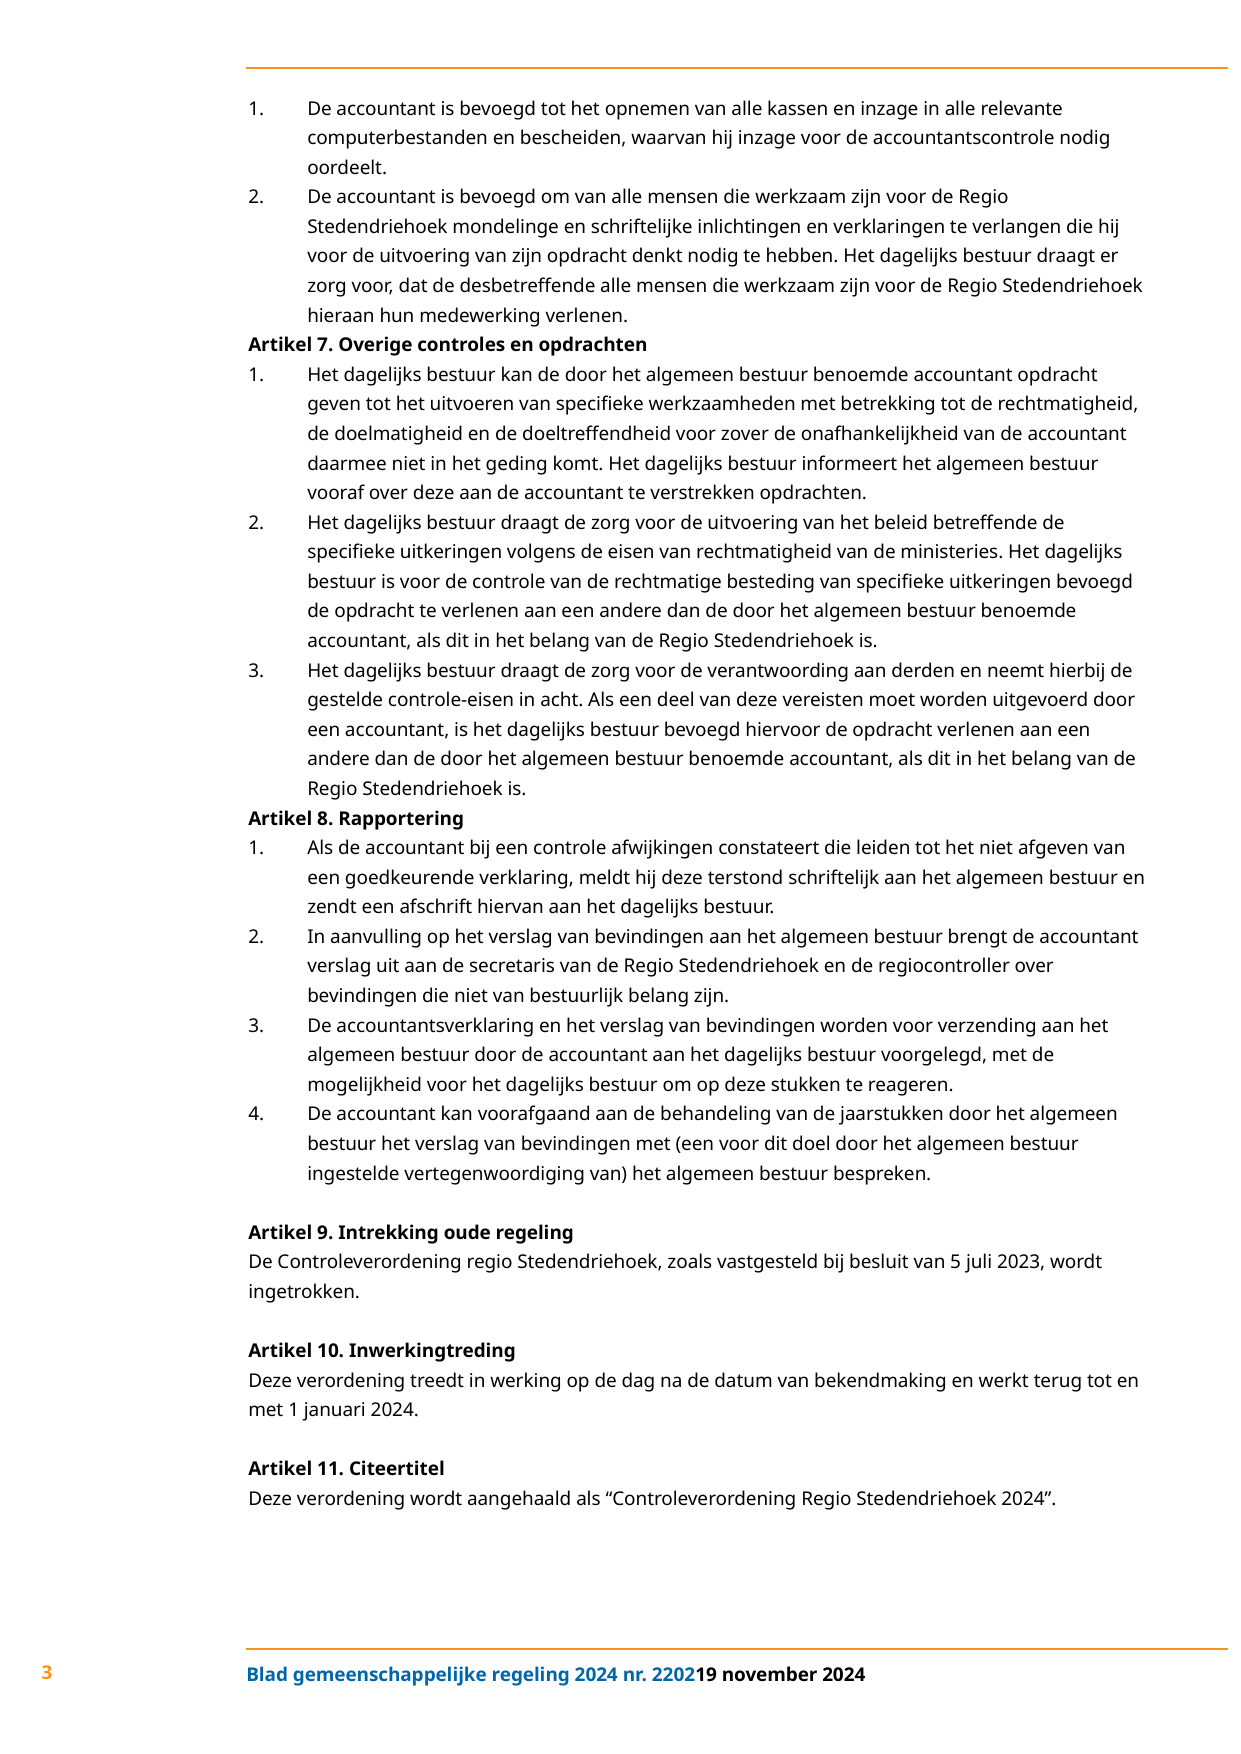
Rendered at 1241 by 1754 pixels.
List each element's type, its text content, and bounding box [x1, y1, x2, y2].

list Het dagelijks bestuur draagt de zorg voor de uitvoering van het beleid betreffende de specifieke uitkeringen volgens de eisen van rechtmatigheid van de ministeries. Het dagelijks bestuur is voor de controle van de rechtmatige besteding van specifieke uitkeringen bevoegd de opdracht te verlenen aan een andere dan de door het algemeen bestuur benoemde accountant, als dit in het belang van de Regio Stedendriehoek is. [248, 509, 1152, 653]
text Deze verordening wordt aangehaald als “Controleverordening Regio Stedendriehoek 2024”. [248, 1485, 1152, 1511]
list Het dagelijks bestuur kan de door het algemeen bestuur benoemde accountant opdracht geven tot het uitvoeren van specifieke werkzaamheden met betrekking tot de rechtmatigheid, de doelmatigheid en de doeltreffendheid voor zover de onafhankelijkheid van de accountant daarmee niet in het geding komt. Het dagelijks bestuur informeert het algemeen bestuur vooraf over deze aan de accountant te verstrekken opdrachten. [248, 361, 1152, 505]
list De accountant is bevoegd tot het opnemen van alle kassen en inzage in alle relevante computerbestanden en bescheiden, waarvan hij inzage voor de accountantscontrole nodig oordeelt. [248, 95, 1152, 180]
list De accountant kan voorafgaand aan de behandeling van de jaarstukken door het algemeen bestuur het verslag van bevindingen met (een voor dit doel door het algemeen bestuur ingestelde vertegenwoordiging van) het algemeen bestuur bespreken. [248, 1101, 1152, 1186]
text De Controleverordening regio Stedendriehoek, zoals vastgesteld bij besluit van 5 juli 2023, wordt ingetrokken. [248, 1248, 1152, 1304]
text Artikel 9. Intrekking oude regeling [248, 1219, 1152, 1245]
list De accountantsverklaring en het verslag van bevindingen worden voor verzending aan het algemeen bestuur door de accountant aan het dagelijks bestuur voorgelegd, met de mogelijkheid voor het dagelijks bestuur om op deze stukken te reageren. [248, 1012, 1152, 1097]
list Als de accountant bij een controle afwijkingen constateert die leiden tot het niet afgeven van een goedkeurende verklaring, meldt hij deze terstond schriftelijk aan het algemeen bestuur en zendt een afschrift hiervan aan het dagelijks bestuur. [248, 834, 1152, 919]
text Artikel 7. Overige controles en opdrachten [248, 331, 1152, 357]
picture [41, 47, 231, 172]
list De accountant is bevoegd om van alle mensen die werkzaam zijn voor de Regio Stedendriehoek mondelinge en schriftelijke inlichtingen en verklaringen te verlangen die hij voor de uitvoering van zijn opdracht denkt nodig te hebben. Het dagelijks bestuur draagt er zorg voor, dat de desbetreffende alle mensen die werkzaam zijn voor de Regio Stedendriehoek hieraan hun medewerking verlenen. [248, 183, 1152, 328]
list In aanvulling op het verslag van bevindingen aan het algemeen bestuur brengt de accountant verslag uit aan de secretaris van de Regio Stedendriehoek en de regiocontroller over bevindingen die niet van bestuurlijk belang zijn. [248, 923, 1152, 1008]
text Artikel 8. Rapportering [248, 805, 1152, 831]
list Het dagelijks bestuur draagt de zorg voor de verantwoording aan derden en neemt hierbij de gestelde controle-eisen in acht. Als een deel van deze vereisten moet worden uitgevoerd door een accountant, is het dagelijks bestuur bevoegd hiervoor de opdracht verlenen aan een andere dan de door het algemeen bestuur benoemde accountant, als dit in het belang van de Regio Stedendriehoek is. [248, 657, 1152, 801]
text Artikel 10. Inwerkingtreding [248, 1337, 1152, 1363]
text Deze verordening treedt in werking op de dag na de datum van bekendmaking en werkt terug tot en met 1 januari 2024. [248, 1367, 1152, 1422]
text Artikel 11. Citeertitel [248, 1456, 1152, 1481]
